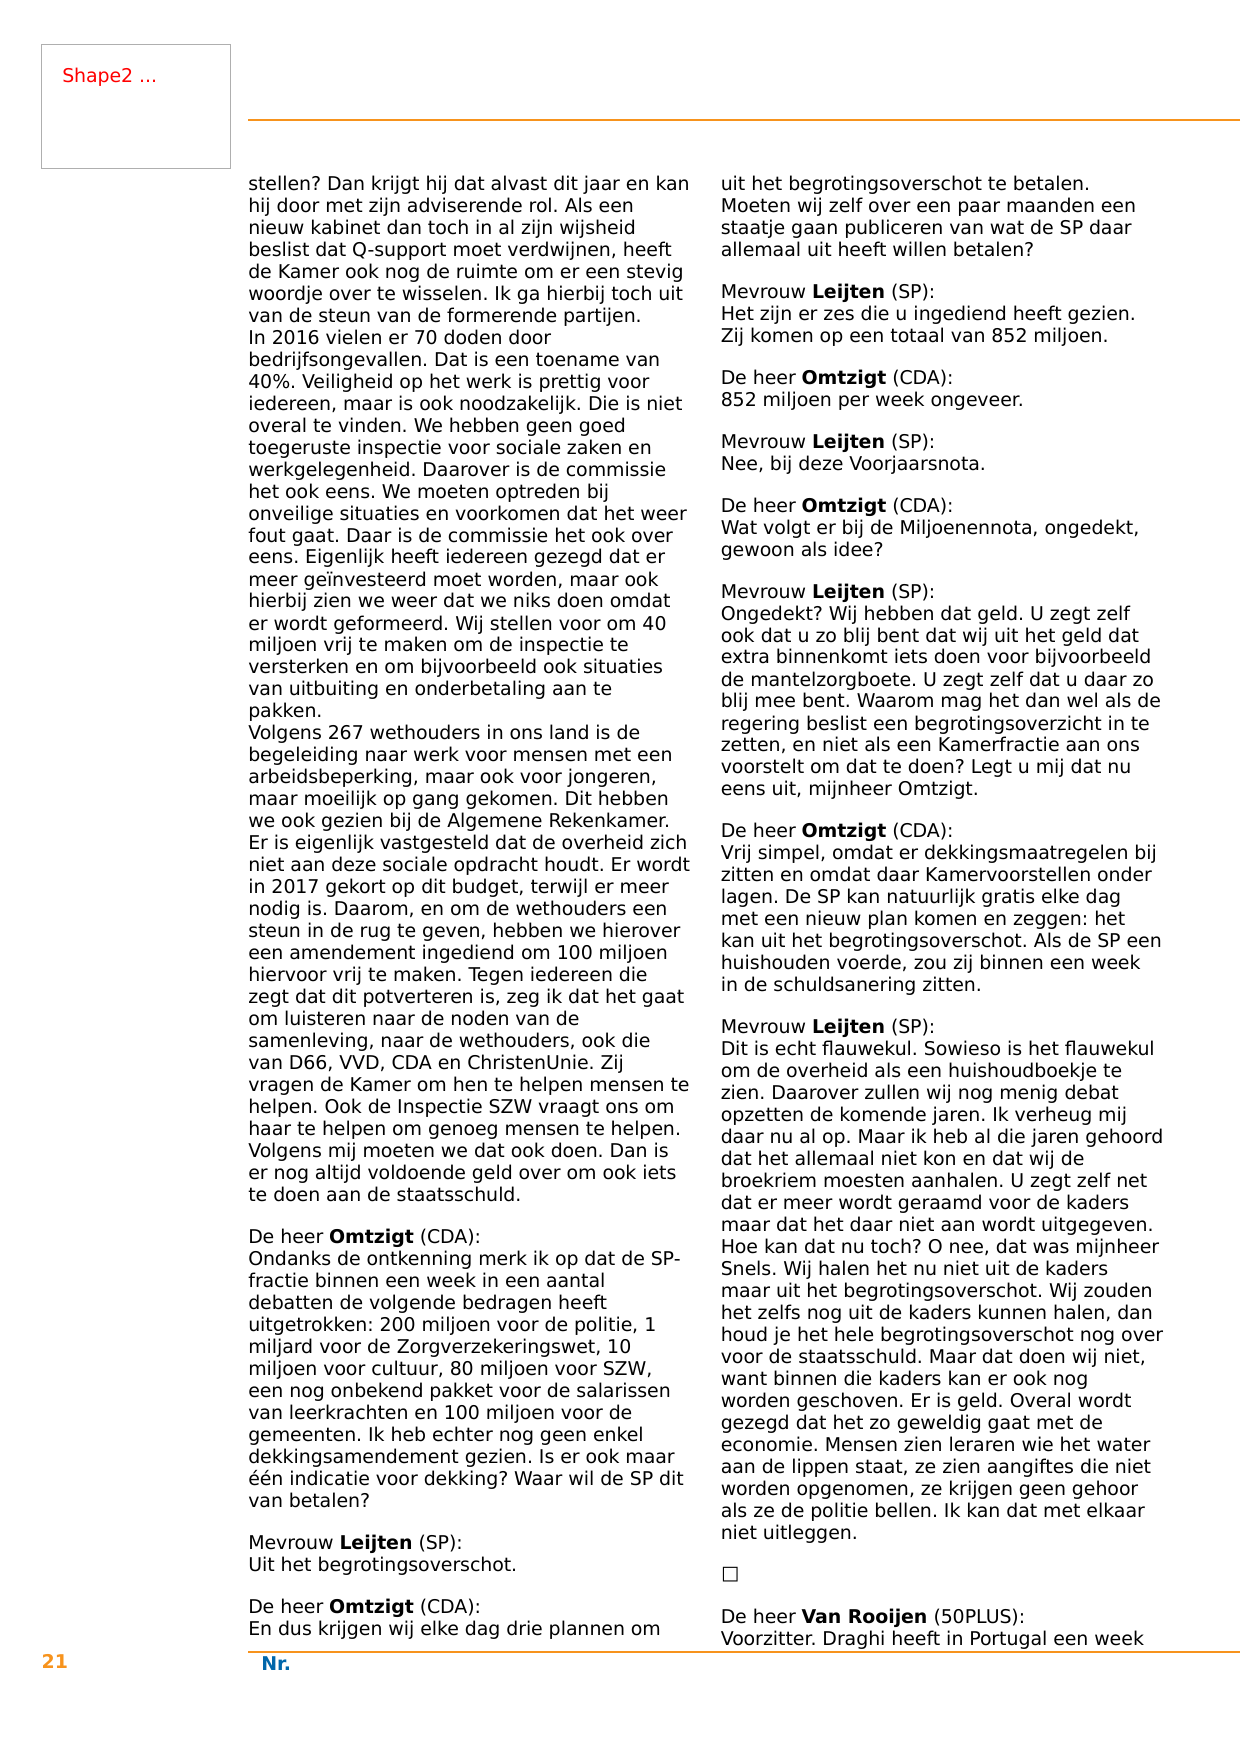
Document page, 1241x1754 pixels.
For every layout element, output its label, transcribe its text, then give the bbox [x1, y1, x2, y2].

text 852 miljoen per week ongeveer. [721, 389, 1163, 411]
text Ongedekt? Wij hebben dat geld. U zegt zelf ook dat u zo blij bent dat wij uit het geld dat extra binnenkomt iets doen voor bijvoorbeeld de mantelzorgboete. U zegt zelf dat u daar zo blij mee bent. Waarom mag het dan wel als de regering beslist een begrotingsoverzicht in te zetten, en niet als een Kamerfractie aan ons voorstelt om dat te doen? Legt u mij dat nu eens uit, mijnheer Omtzigt. [721, 602, 1163, 800]
text Nee, bij deze Voorjaarsnota. [721, 453, 1163, 474]
text Voorzitter. Draghi heeft in Portugal een week [721, 1628, 1163, 1649]
text Ondanks de ontkenning merk ik op dat de SP-fractie binnen een week in een aantal debatten de volgende bedragen heeft uitgetrokken: 200 miljoen voor de politie, 1 miljard voor de Zorgverzekeringswet, 10 miljoen voor cultuur, 80 miljoen voor SZW, een nog onbekend pakket voor de salarissen van leerkrachten en 100 miljoen voor de gemeenten. Ik heb echter nog geen enkel dekkingsamendement gezien. Is er ook maar één indicatie voor dekking? Waar wil de SP dit van betalen? [248, 1248, 691, 1512]
text uit het begrotingsoverschot te betalen. Moeten wij zelf over een paar maanden een staatje gaan publiceren van wat de SP daar allemaal uit heeft willen betalen? [721, 173, 1163, 261]
text De heer Omtzigt (CDA): [248, 1596, 691, 1617]
text Volgens 267 wethouders in ons land is de begeleiding naar werk voor mensen met een arbeidsbeperking, maar ook voor jongeren, maar moeilijk op gang gekomen. Dit hebben we ook gezien bij de Algemene Rekenkamer. Er is eigenlijk vastgesteld dat de overheid zich niet aan deze sociale opdracht houdt. Er wordt in 2017 gekort op dit budget, terwijl er meer nodig is. Daarom, en om de wethouders een steun in de rug te geven, hebben we hierover een amendement ingediend om 100 miljoen hiervoor vrij te maken. Tegen iedereen die zegt dat dit potverteren is, zeg ik dat het gaat om luisteren naar de noden van de samenleving, naar de wethouders, ook die van D66, VVD, CDA en ChristenUnie. Zij vragen de Kamer om hen te helpen mensen te helpen. Ook de Inspectie SZW vraagt ons om haar te helpen om genoeg mensen te helpen. Volgens mij moeten we dat ook doen. Dan is er nog altijd voldoende geld over om ook iets te doen aan de staatsschuld. [248, 722, 691, 1206]
text De heer Omtzigt (CDA): [721, 367, 1163, 389]
text ⬜ [721, 1564, 1163, 1586]
text In 2016 vielen er 70 doden door bedrijfsongevallen. Dat is een toename van 40%. Veiligheid op het werk is prettig voor iedereen, maar is ook noodzakelijk. Die is niet overal te vinden. We hebben geen goed toegeruste inspectie voor sociale zaken en werkgelegenheid. Daarover is de commissie het ook eens. We moeten optreden bij onveilige situaties en voorkomen dat het weer fout gaat. Daar is de commissie het ook over eens. Eigenlijk heeft iedereen gezegd dat er meer geïnvesteerd moet worden, maar ook hierbij zien we weer dat we niks doen omdat er wordt geformeerd. Wij stellen voor om 40 miljoen vrij te maken om de inspectie te versterken en om bijvoorbeeld ook situaties van uitbuiting en onderbetaling aan te pakken. [248, 327, 691, 722]
text Het zijn er zes die u ingediend heeft gezien. Zij komen op een totaal van 852 miljoen. [721, 303, 1163, 347]
text De heer Omtzigt (CDA): [721, 820, 1163, 842]
text Mevrouw Leijten (SP): [721, 281, 1163, 303]
text Mevrouw Leijten (SP): [721, 431, 1163, 453]
text Wat volgt er bij de Miljoenennota, ongedekt, gewoon als idee? [721, 517, 1163, 561]
text Mevrouw Leijten (SP): [248, 1532, 691, 1553]
text Uit het begrotingsoverschot. [248, 1553, 691, 1576]
text Mevrouw Leijten (SP): [721, 581, 1163, 602]
text Mevrouw Leijten (SP): [721, 1016, 1163, 1038]
text Vrij simpel, omdat er dekkingsmaatregelen bij zitten en omdat daar Kamervoorstellen onder lagen. De SP kan natuurlijk gratis elke dag met een nieuw plan komen en zeggen: het kan uit het begrotingsoverschot. Als de SP een huishouden voerde, zou zij binnen een week in de schuldsanering zitten. [721, 842, 1163, 996]
text De heer Omtzigt (CDA): [721, 494, 1163, 517]
text De heer Omtzigt (CDA): [248, 1226, 691, 1248]
text stellen? Dan krijgt hij dat alvast dit jaar en kan hij door met zijn adviserende rol. Als een nieuw kabinet dan toch in al zijn wijsheid beslist dat Q-support moet verdwijnen, heeft de Kamer ook nog de ruimte om er een stevig woordje over te wisselen. Ik ga hierbij toch uit van de steun van de formerende partijen. [248, 173, 691, 327]
text Dit is echt flauwekul. Sowieso is het flauwekul om de overheid als een huishoudboekje te zien. Daarover zullen wij nog menig debat opzetten de komende jaren. Ik verheug mij daar nu al op. Maar ik heb al die jaren gehoord dat het allemaal niet kon en dat wij de broekriem moesten aanhalen. U zegt zelf net dat er meer wordt geraamd voor de kaders maar dat het daar niet aan wordt uitgegeven. Hoe kan dat nu toch? O nee, dat was mijnheer Snels. Wij halen het nu niet uit de kaders maar uit het begrotingsoverschot. Wij zouden het zelfs nog uit de kaders kunnen halen, dan houd je het hele begrotingsoverschot nog over voor de staatsschuld. Maar dat doen wij niet, want binnen die kaders kan er ook nog worden geschoven. Er is geld. Overal wordt gezegd dat het zo geweldig gaat met de economie. Mensen zien leraren wie het water aan de lippen staat, ze zien aangiftes die niet worden opgenomen, ze krijgen geen gehoor als ze de politie bellen. Ik kan dat met elkaar niet uitleggen. [721, 1038, 1163, 1544]
text De heer Van Rooijen (50PLUS): [721, 1606, 1163, 1628]
text En dus krijgen wij elke dag drie plannen om [248, 1617, 691, 1639]
